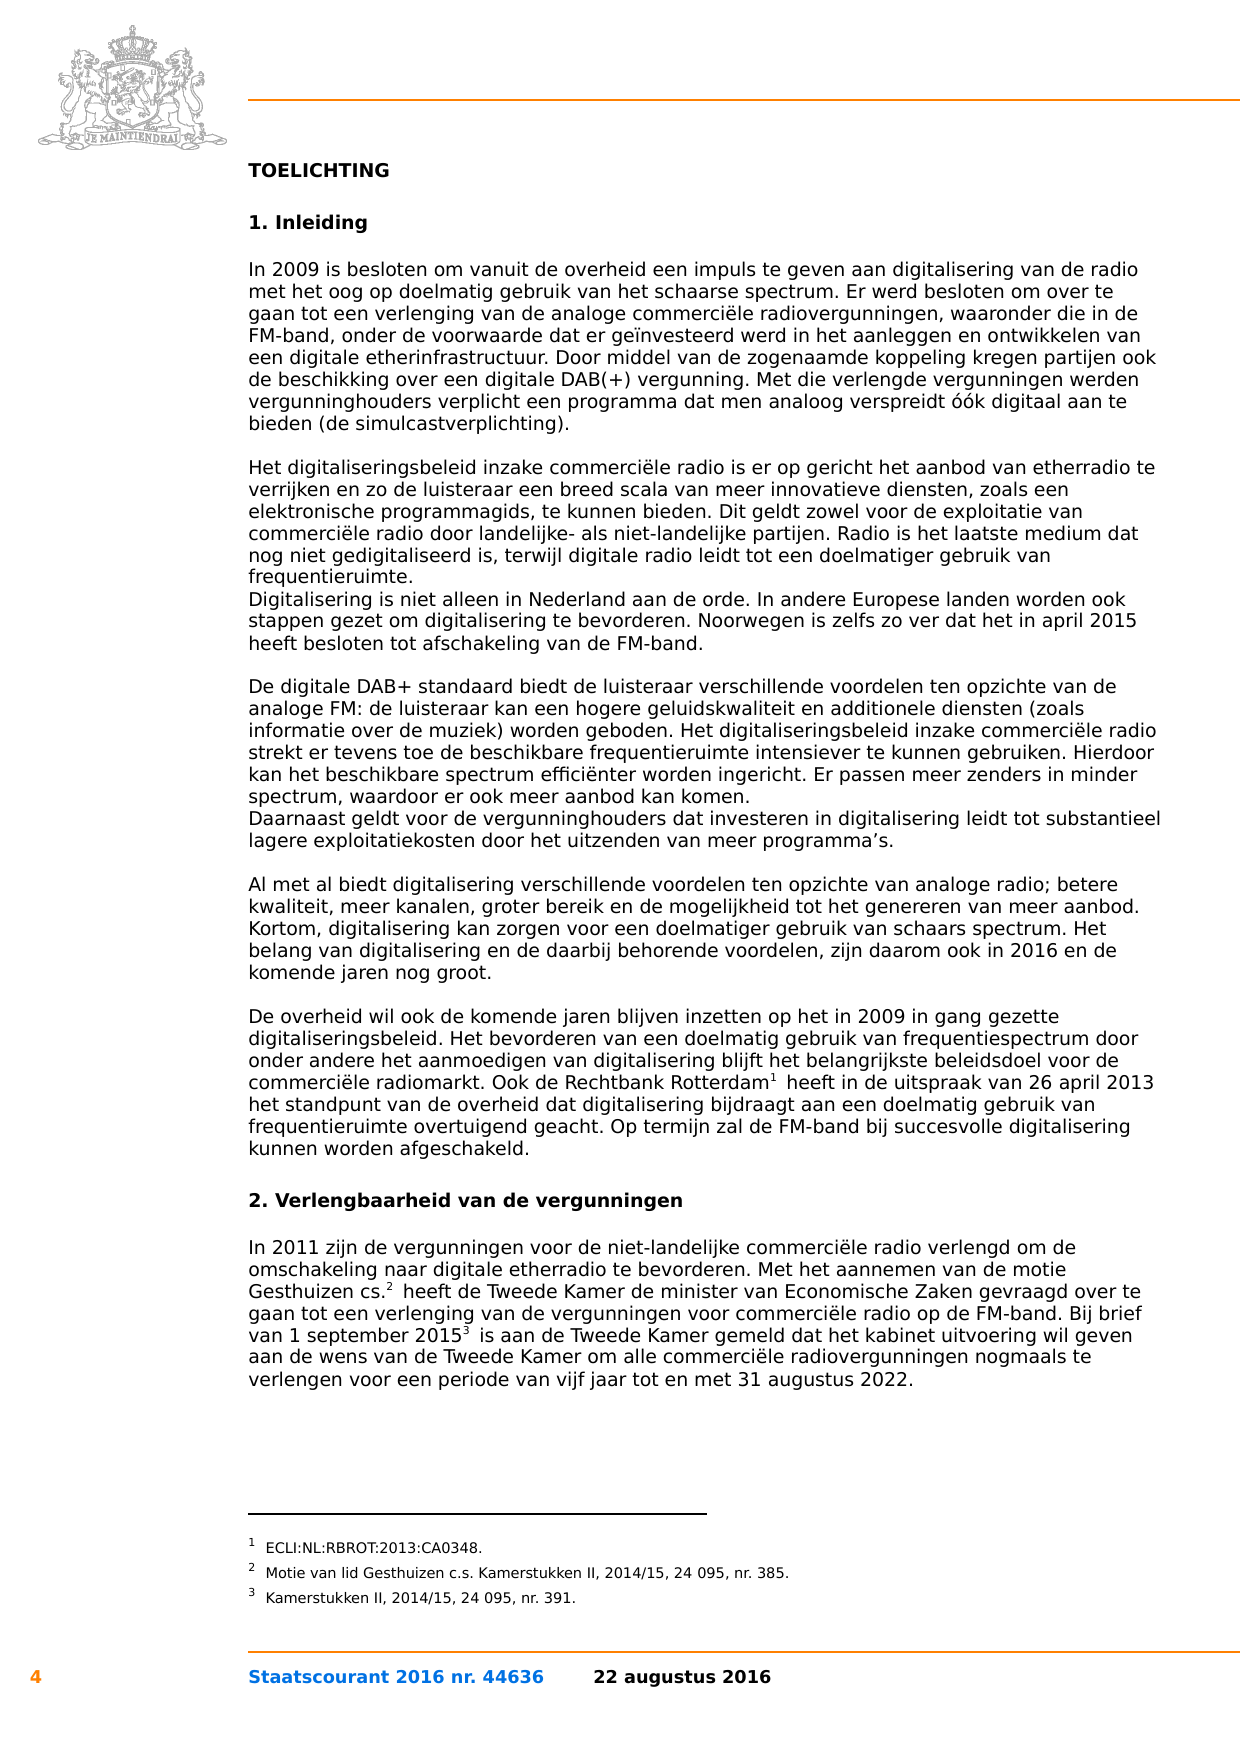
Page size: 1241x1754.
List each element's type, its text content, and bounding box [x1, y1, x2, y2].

subtitle 1. Inleiding [248, 212, 1163, 234]
text Digitalisering is niet alleen in Nederland aan de orde. In andere Europese landen worden ook stappen gezet om digitalisering te bevorderen. Noorwegen is zelfs zo ver dat het in april 2015 heeft besloten tot afschakeling van de FM-band. [248, 588, 1163, 654]
text Het digitaliseringsbeleid inzake commerciële radio is er op gericht het aanbod van etherradio te verrijken en zo de luisteraar een breed scala van meer innovatieve diensten, zoals een elektronische programmagids, te kunnen bieden. Dit geldt zowel voor de exploitatie van commerciële radio door landelijke- als niet-landelijke partijen. Radio is het laatste medium dat nog niet gedigitaliseerd is, terwijl digitale radio leidt tot een doelmatiger gebruik van frequentieruimte. [248, 457, 1163, 588]
text Kamerstukken II, 2014/15, 24 095, nr. 391. [248, 1586, 1163, 1608]
subtitle 2. Verlengbaarheid van de vergunningen [248, 1189, 1163, 1212]
text De digitale DAB+ standaard biedt de luisteraar verschillende voordelen ten opzichte van de analoge FM: de luisteraar kan een hogere geluidskwaliteit en additionele diensten (zoals informatie over de muziek) worden geboden. Het digitaliseringsbeleid inzake commerciële radio strekt er tevens toe de beschikbare frequentieruimte intensiever te kunnen gebruiken. Hierdoor kan het beschikbare spectrum efficiënter worden ingericht. Er passen meer zenders in minder spectrum, waardoor er ook meer aanbod kan komen. [248, 676, 1163, 808]
text In 2011 zijn de vergunningen voor de niet-landelijke commerciële radio verlengd om de omschakeling naar digitale etherradio te bevorderen. Met het aannemen van de motie Gesthuizen cs. heeft de Tweede Kamer de minister van Economische Zaken gevraagd over te gaan tot een verlenging van de vergunningen voor commerciële radio op de FM-band. Bij brief van 1 september 2015 is aan de Tweede Kamer gemeld dat het kabinet uitvoering wil geven aan de wens van de Tweede Kamer om alle commerciële radiovergunningen nogmaals te verlengen voor een periode van vijf jaar tot en met 31 augustus 2022. [248, 1237, 1163, 1390]
text Al met al biedt digitalisering verschillende voordelen ten opzichte van analoge radio; betere kwaliteit, meer kanalen, groter bereik en de mogelijkheid tot het genereren van meer aanbod. [248, 874, 1163, 918]
text Kortom, digitalisering kan zorgen voor een doelmatiger gebruik van schaars spectrum. Het belang van digitalisering en de daarbij behorende voordelen, zijn daarom ook in 2016 en de komende jaren nog groot. [248, 918, 1163, 984]
text In 2009 is besloten om vanuit de overheid een impuls te geven aan digitalisering van de radio met het oog op doelmatig gebruik van het schaarse spectrum. Er werd besloten om over te gaan tot een verlenging van de analoge commerciële radiovergunningen, waaronder die in de FM-band, onder de voorwaarde dat er geïnvesteerd werd in het aanleggen en ontwikkelen van een digitale etherinfrastructuur. Door middel van de zogenaamde koppeling kregen partijen ook de beschikking over een digitale DAB(+) vergunning. Met die verlengde vergunningen werden vergunninghouders verplicht een programma dat men analoog verspreidt óók digitaal aan te bieden (de simulcastverplichting). [248, 259, 1163, 435]
text Daarnaast geldt voor de vergunninghouders dat investeren in digitalisering leidt tot substantieel lagere exploitatiekosten door het uitzenden van meer programma’s. [248, 808, 1163, 852]
text Motie van lid Gesthuizen c.s. Kamerstukken II, 2014/15, 24 095, nr. 385. [248, 1561, 1163, 1583]
text ECLI:NL:RBROT:2013:CA0348. [248, 1536, 1163, 1558]
picture [38, 25, 227, 150]
text De overheid wil ook de komende jaren blijven inzetten op het in 2009 in gang gezette digitaliseringsbeleid. Het bevorderen van een doelmatig gebruik van frequentiespectrum door onder andere het aanmoedigen van digitalisering blijft het belangrijkste beleidsdoel voor de commerciële radiomarkt. Ook de Rechtbank Rotterdam heeft in de uitspraak van 26 april 2013 het standpunt van de overheid dat digitalisering bijdraagt aan een doelmatig gebruik van frequentieruimte overtuigend geacht. Op termijn zal de FM-band bij succesvolle digitalisering kunnen worden afgeschakeld. [248, 1006, 1163, 1159]
subtitle TOELICHTING [248, 160, 1163, 182]
